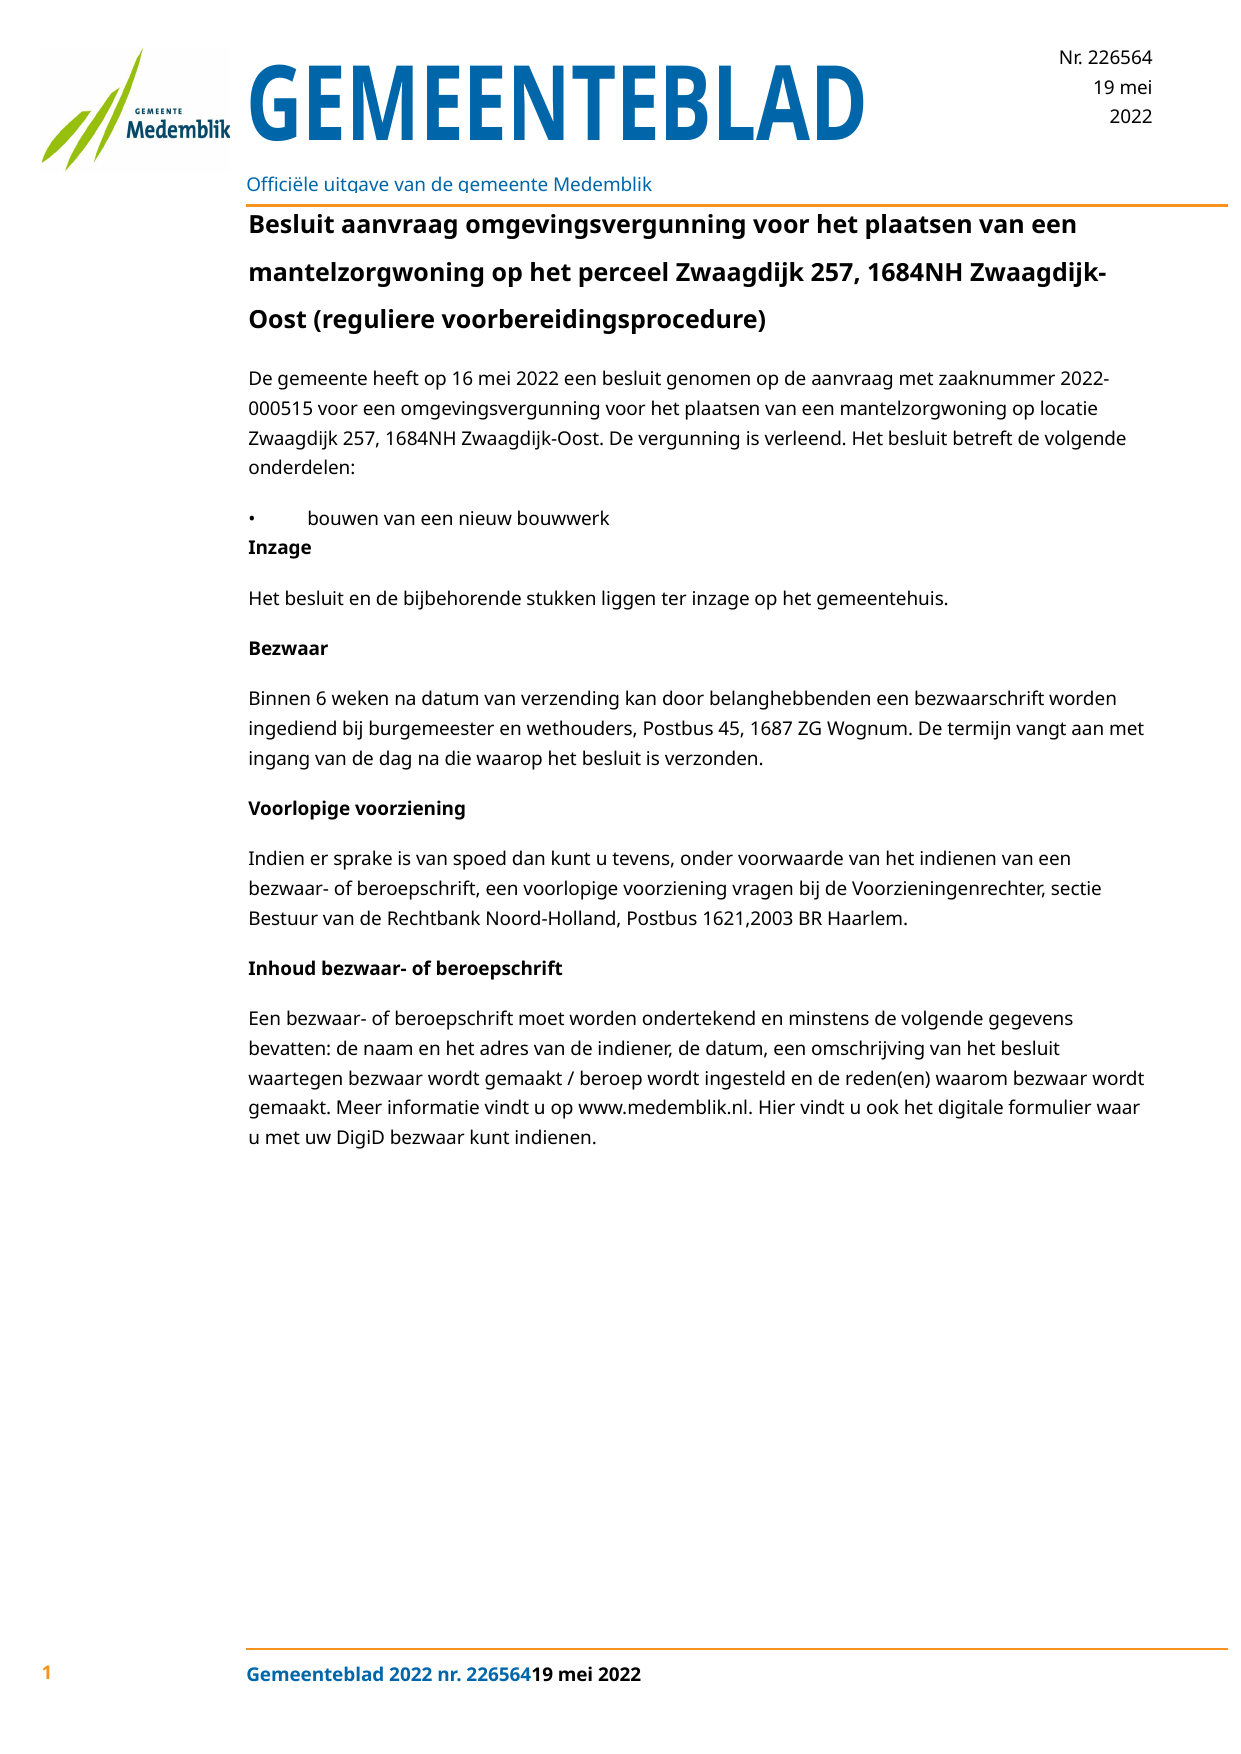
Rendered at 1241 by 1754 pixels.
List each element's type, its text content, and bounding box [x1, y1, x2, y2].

text Het besluit en de bijbehorende stukken liggen ter inzage op het gemeentehuis. [248, 585, 1152, 610]
picture [41, 47, 231, 172]
text Een bezwaar- of beroepschrift moet worden ondertekend en minstens de volgende gegevens bevatten: de naam en het adres van de indiener, de datum, een omschrijving van het besluit waartegen bezwaar wordt gemaakt / beroep wordt ingesteld en de reden(en) waarom bezwaar wordt gemaakt. Meer informatie vindt u op www.medemblik.nl. Hier vindt u ook het digitale formulier waar u met uw DigiD bezwaar kunt indienen. [248, 1006, 1152, 1149]
text Binnen 6 weken na datum van verzending kan door belanghebbenden een bezwaarschrift worden ingediend bij burgemeester en wethouders, Postbus 45, 1687 ZG Wognum. De termijn vangt aan met ingang van de dag na die waarop het besluit is verzonden. [248, 686, 1152, 770]
text De gemeente heeft op 16 mei 2022 een besluit genomen op de aanvraag met zaaknummer 2022-000515 voor een omgevingsvergunning voor het plaatsen van een mantelzorgwoning op locatie Zwaagdijk 257, 1684NH Zwaagdijk-Oost. De vergunning is verleend. Het besluit betreft de volgende onderdelen: [248, 366, 1152, 480]
text Bezwaar [248, 635, 1152, 661]
list bouwen van een nieuw bouwwerk [248, 505, 1152, 530]
text Inhoud bezwaar- of beroepschrift [248, 955, 1152, 981]
text Inzage [248, 534, 1152, 560]
text Besluit aanvraag omgevingsvergunning voor het plaatsen van een mantelzorgwoning op het perceel Zwaagdijk 257, 1684NH Zwaagdijk-Oost (reguliere voorbereidingsprocedure) [248, 207, 1152, 336]
text Voorlopige voorziening [248, 795, 1152, 821]
text Indien er sprake is van spoed dan kunt u tevens, onder voorwaarde van het indienen van een bezwaar- of beroepschrift, een voorlopige voorziening vragen bij de Voorzieningenrechter, sectie Bestuur van de Rechtbank Noord-Holland, Postbus 1621,2003 BR Haarlem. [248, 846, 1152, 930]
